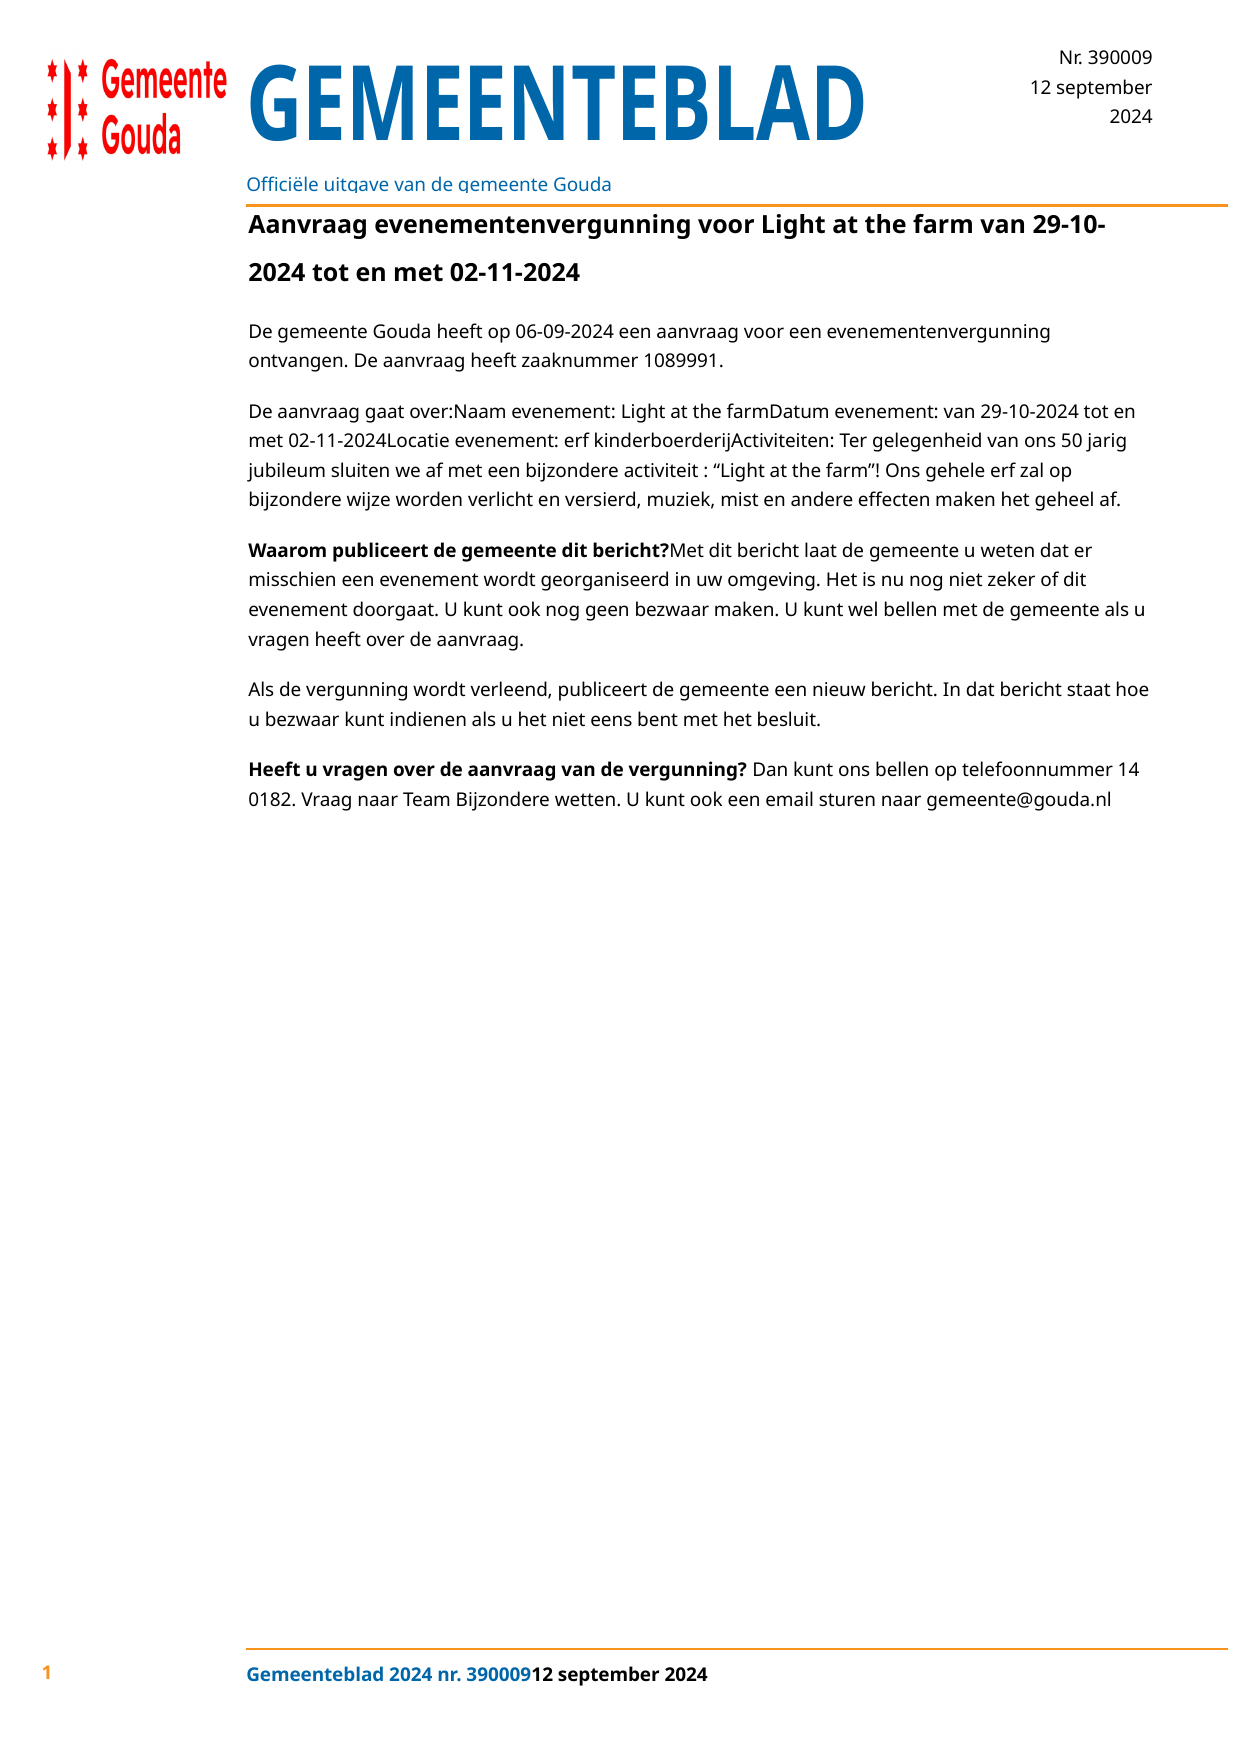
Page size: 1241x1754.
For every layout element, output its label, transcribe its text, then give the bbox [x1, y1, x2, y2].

text Aanvraag evenementenvergunning voor Light at the farm van 29-10-2024 tot en met 02-11-2024 [248, 207, 1152, 288]
text Heeft u vragen over de aanvraag van de vergunning? Dan kunt ons bellen op telefoonnummer 14 0182. Vraag naar Team Bijzondere wetten. U kunt ook een email sturen naar gemeente@gouda.nl [248, 756, 1152, 812]
text De gemeente Gouda heeft op 06-09-2024 een aanvraag voor een evenementenvergunning ontvangen. De aanvraag heeft zaaknummer 1089991. [248, 318, 1152, 373]
text Als de vergunning wordt verleend, publiceert de gemeente een nieuw bericht. In dat bericht staat hoe u bezwaar kunt indienen als u het niet eens bent met het besluit. [248, 676, 1152, 732]
picture [41, 47, 231, 172]
text De aanvraag gaat over:Naam evenement: Light at the farmDatum evenement: van 29-10-2024 tot en met 02-11-2024Locatie evenement: erf kinderboerderijActiviteiten: Ter gelegenheid van ons 50 jarig jubileum sluiten we af met een bijzondere activiteit : “Light at the farm”! Ons gehele erf zal op bijzondere wijze worden verlicht en versierd, muziek, mist en andere effecten maken het geheel af. [248, 398, 1152, 512]
text Waarom publiceert de gemeente dit bericht?Met dit bericht laat de gemeente u weten dat er misschien een evenement wordt georganiseerd in uw omgeving. Het is nu nog niet zeker of dit evenement doorgaat. U kunt ook nog geen bezwaar maken. U kunt wel bellen met de gemeente als u vragen heeft over de aanvraag. [248, 537, 1152, 652]
